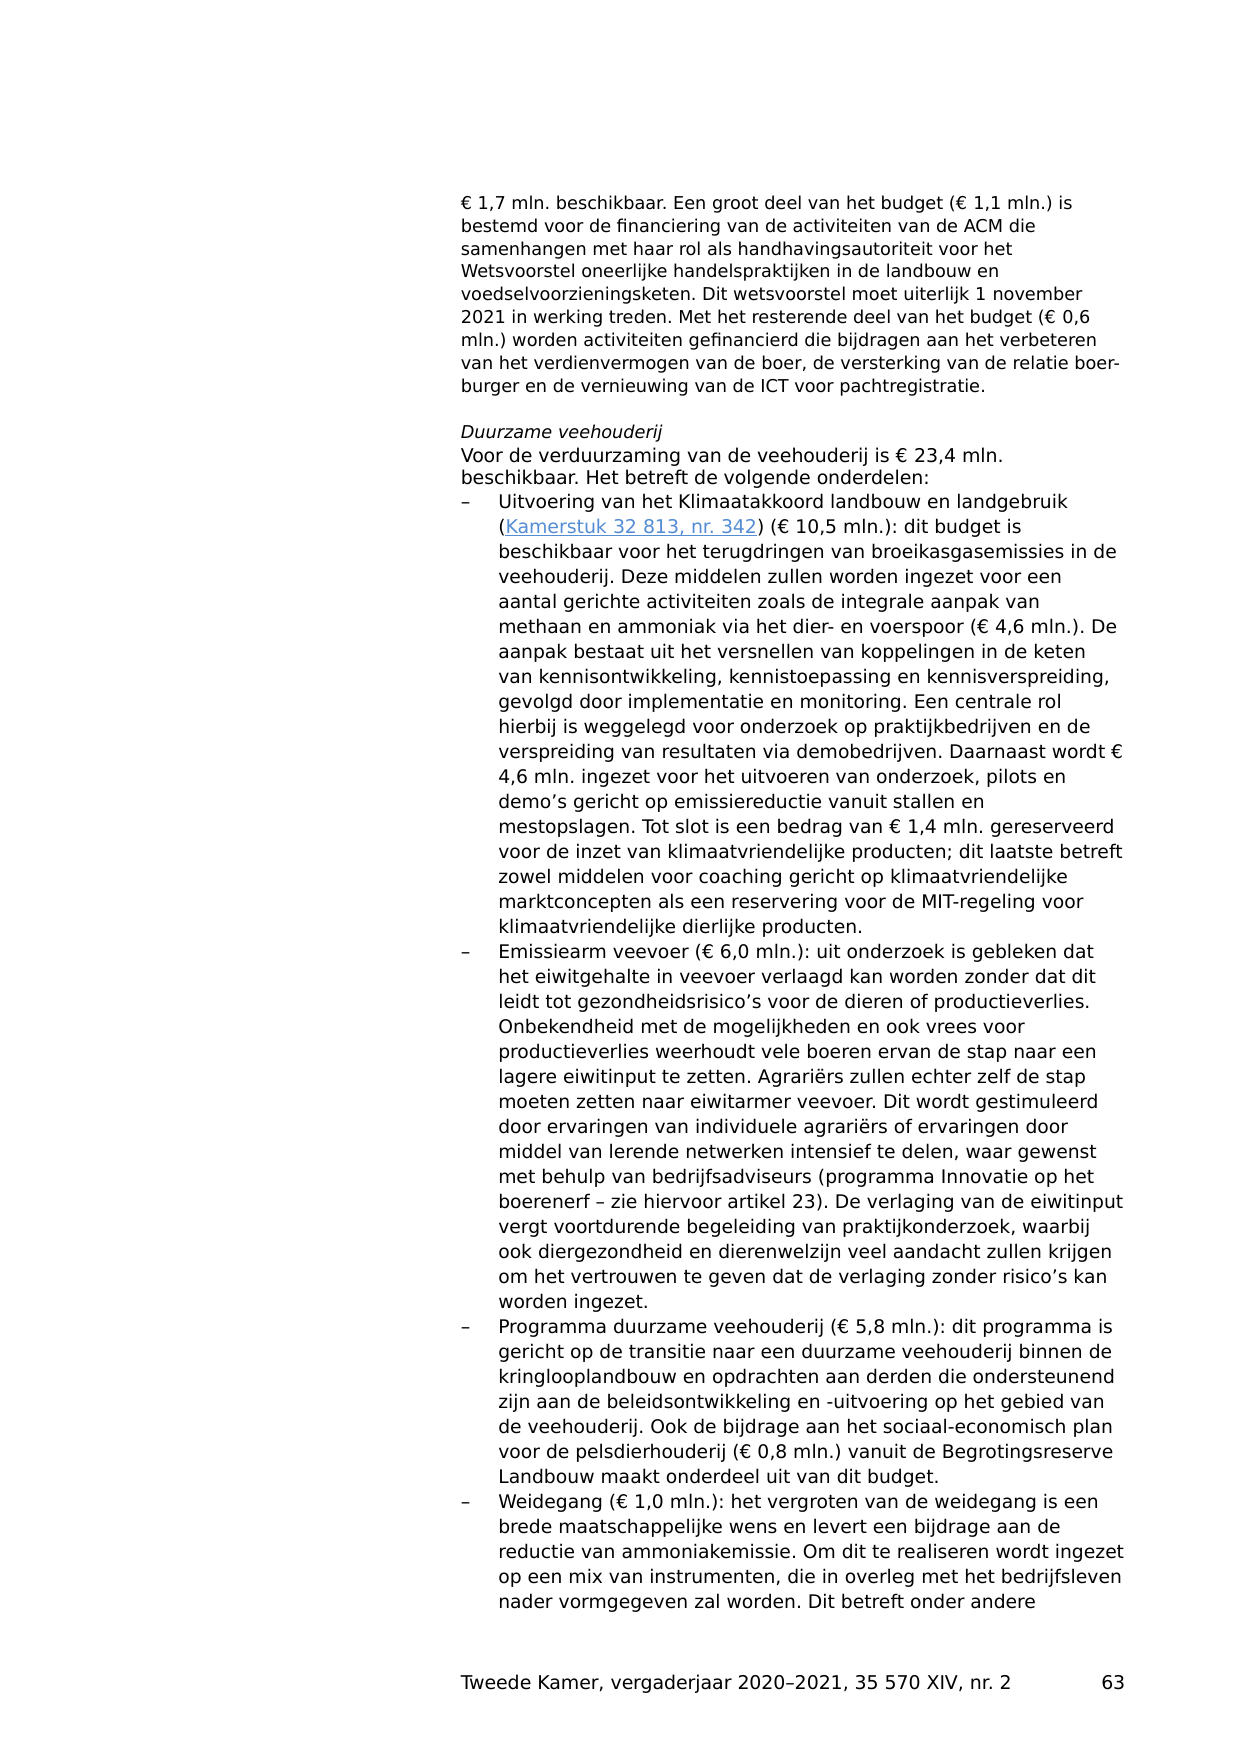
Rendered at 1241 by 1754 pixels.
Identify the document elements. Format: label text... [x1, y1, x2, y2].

list Weidegang (€ 1,0 mln.): het vergroten van de weidegang is een brede maatschappelijke wens en levert een bijdrage aan de reductie van ammoniakemissie. Om dit te realiseren wordt ingezet op een mix van instrumenten, die in overleg met het bedrijfsleven nader vormgegeven zal worden. Dit betreft onder andere [461, 1489, 1125, 1614]
list Uitvoering van het Klimaatakkoord landbouw en landgebruik (Kamerstuk 32 813, nr. 342) (€ 10,5 mln.): dit budget is beschikbaar voor het terugdringen van broeikasgasemissies in de veehouderij. Deze middelen zullen worden ingezet voor een aantal gerichte activiteiten zoals de integrale aanpak van methaan en ammoniak via het dier- en voerspoor (€ 4,6 mln.). De aanpak bestaat uit het versnellen van koppelingen in de keten van kennisontwikkeling, kennistoepassing en kennisverspreiding, gevolgd door implementatie en monitoring. Een centrale rol hierbij is weggelegd voor onderzoek op praktijkbedrijven en de verspreiding van resultaten via demobedrijven. Daarnaast wordt € 4,6 mln. ingezet voor het uitvoeren van onderzoek, pilots en demo’s gericht op emissiereductie vanuit stallen en mestopslagen. Tot slot is een bedrag van € 1,4 mln. gereserveerd voor de inzet van klimaatvriendelijke producten; dit laatste betreft zowel middelen voor coaching gericht op klimaatvriendelijke marktconcepten als een reservering voor de MIT-regeling voor klimaatvriendelijke dierlijke producten. [461, 489, 1125, 939]
text Voor de verduurzaming van de veehouderij is € 23,4 mln. beschikbaar. Het betreft de volgende onderdelen: [461, 445, 1125, 489]
list Emissiearm veevoer (€ 6,0 mln.): uit onderzoek is gebleken dat het eiwitgehalte in veevoer verlaagd kan worden zonder dat dit leidt tot gezondheidsrisico’s voor de dieren of productieverlies. Onbekendheid met de mogelijkheden en ook vrees voor productieverlies weerhoudt vele boeren ervan de stap naar een lagere eiwitinput te zetten. Agrariërs zullen echter zelf de stap moeten zetten naar eiwitarmer veevoer. Dit wordt gestimuleerd door ervaringen van individuele agrariërs of ervaringen door middel van lerende netwerken intensief te delen, waar gewenst met behulp van bedrijfsadviseurs (programma Innovatie op het boerenerf – zie hiervoor artikel 23). De verlaging van de eiwitinput vergt voortdurende begeleiding van praktijkonderzoek, waarbij ook diergezondheid en dierenwelzijn veel aandacht zullen krijgen om het vertrouwen te geven dat de verlaging zonder risico’s kan worden ingezet. [461, 939, 1125, 1314]
text Duurzame veehouderij [461, 420, 1125, 443]
list Programma duurzame veehouderij (€ 5,8 mln.): dit programma is gericht op de transitie naar een duurzame veehouderij binnen de kringlooplandbouw en opdrachten aan derden die ondersteunend zijn aan de beleidsontwikkeling en -uitvoering op het gebied van de veehouderij. Ook de bijdrage aan het sociaal-economisch plan voor de pelsdierhouderij (€ 0,8 mln.) vanuit de Begrotingsreserve Landbouw maakt onderdeel uit van dit budget. [461, 1314, 1125, 1489]
text € 1,7 mln. beschikbaar. Een groot deel van het budget (€ 1,1 mln.) is bestemd voor de financiering van de activiteiten van de ACM die samenhangen met haar rol als handhavingsautoriteit voor het Wetsvoorstel oneerlijke handelspraktijken in de landbouw en voedselvoorzieningsketen. Dit wetsvoorstel moet uiterlijk 1 november 2021 in werking treden. Met het resterende deel van het budget (€ 0,6 mln.) worden activiteiten gefinancierd die bijdragen aan het verbeteren van het verdienvermogen van de boer, de versterking van de relatie boer-burger en de vernieuwing van de ICT voor pachtregistratie. [461, 191, 1125, 397]
